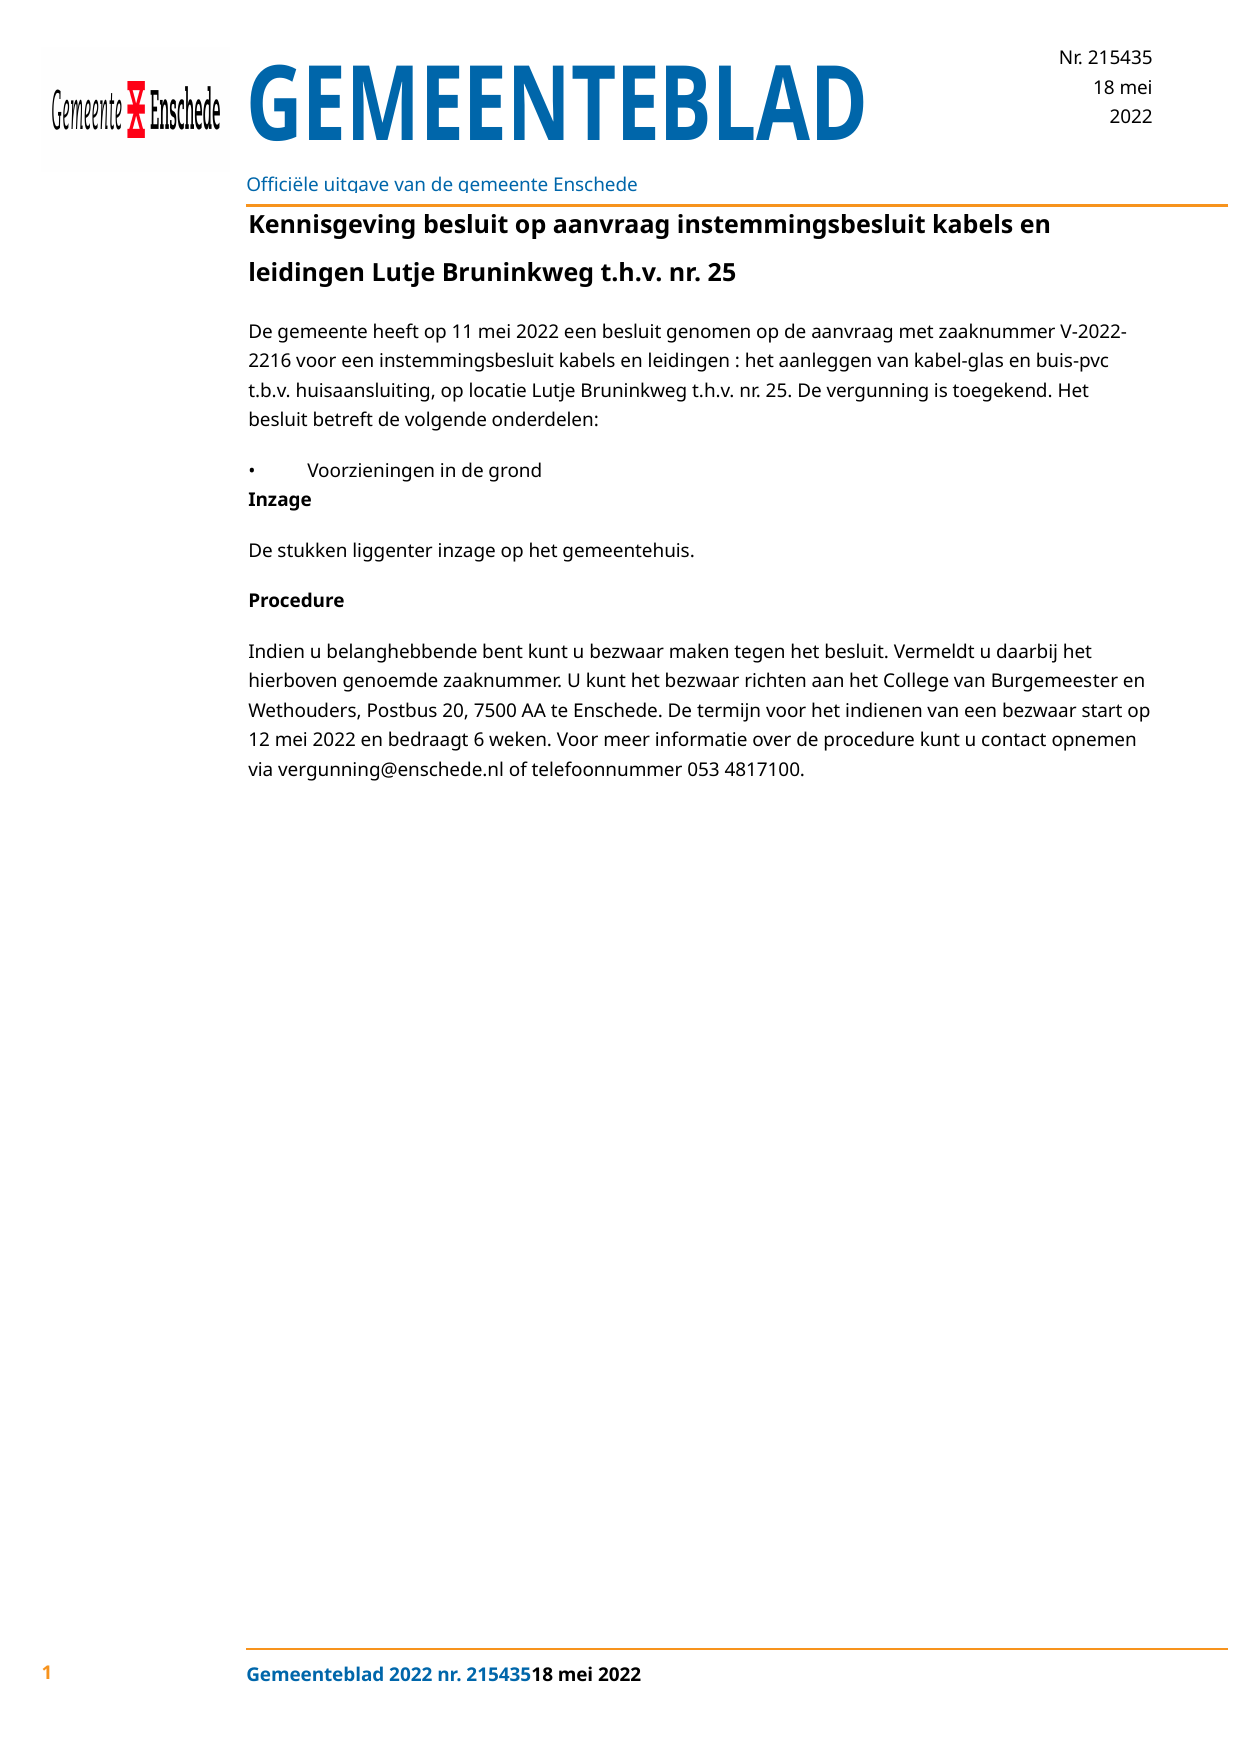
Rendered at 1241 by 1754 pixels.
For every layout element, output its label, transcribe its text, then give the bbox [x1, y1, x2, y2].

picture [41, 47, 231, 172]
text De stukken liggenter inzage op het gemeentehuis. [248, 537, 1152, 563]
list Voorzieningen in de grond [248, 457, 1152, 483]
text Indien u belanghebbende bent kunt u bezwaar maken tegen het besluit. Vermeldt u daarbij het hierboven genoemde zaaknummer. U kunt het bezwaar richten aan het College van Burgemees­ter en Wethouders, Postbus 20, 7500 AA te Enschede. De termijn voor het indienen van een bezwaar start op 12 mei 2022 en bedraagt 6 weken. Voor meer informatie over de procedure kunt u contact opnemen via vergunning@enschede.nl of telefoonnummer 053 4817100. [248, 638, 1152, 782]
text Kennisgeving besluit op aanvraag instemmingsbesluit kabels en leidingen Lutje Bruninkweg t.h.v. nr. 25 [248, 207, 1152, 288]
text De gemeente heeft op 11 mei 2022 een besluit genomen op de aanvraag met zaaknummer V-2022-2216 voor een instemmingsbesluit kabels en leidingen : het aanleggen van kabel-glas en buis-pvc t.b.v. huisaansluiting, op locatie Lutje Bruninkweg t.h.v. nr. 25. De vergunning is toegekend. Het besluit betreft de volgende onderdelen: [248, 318, 1152, 432]
text Inzage [248, 487, 1152, 512]
text Procedure [248, 587, 1152, 613]
